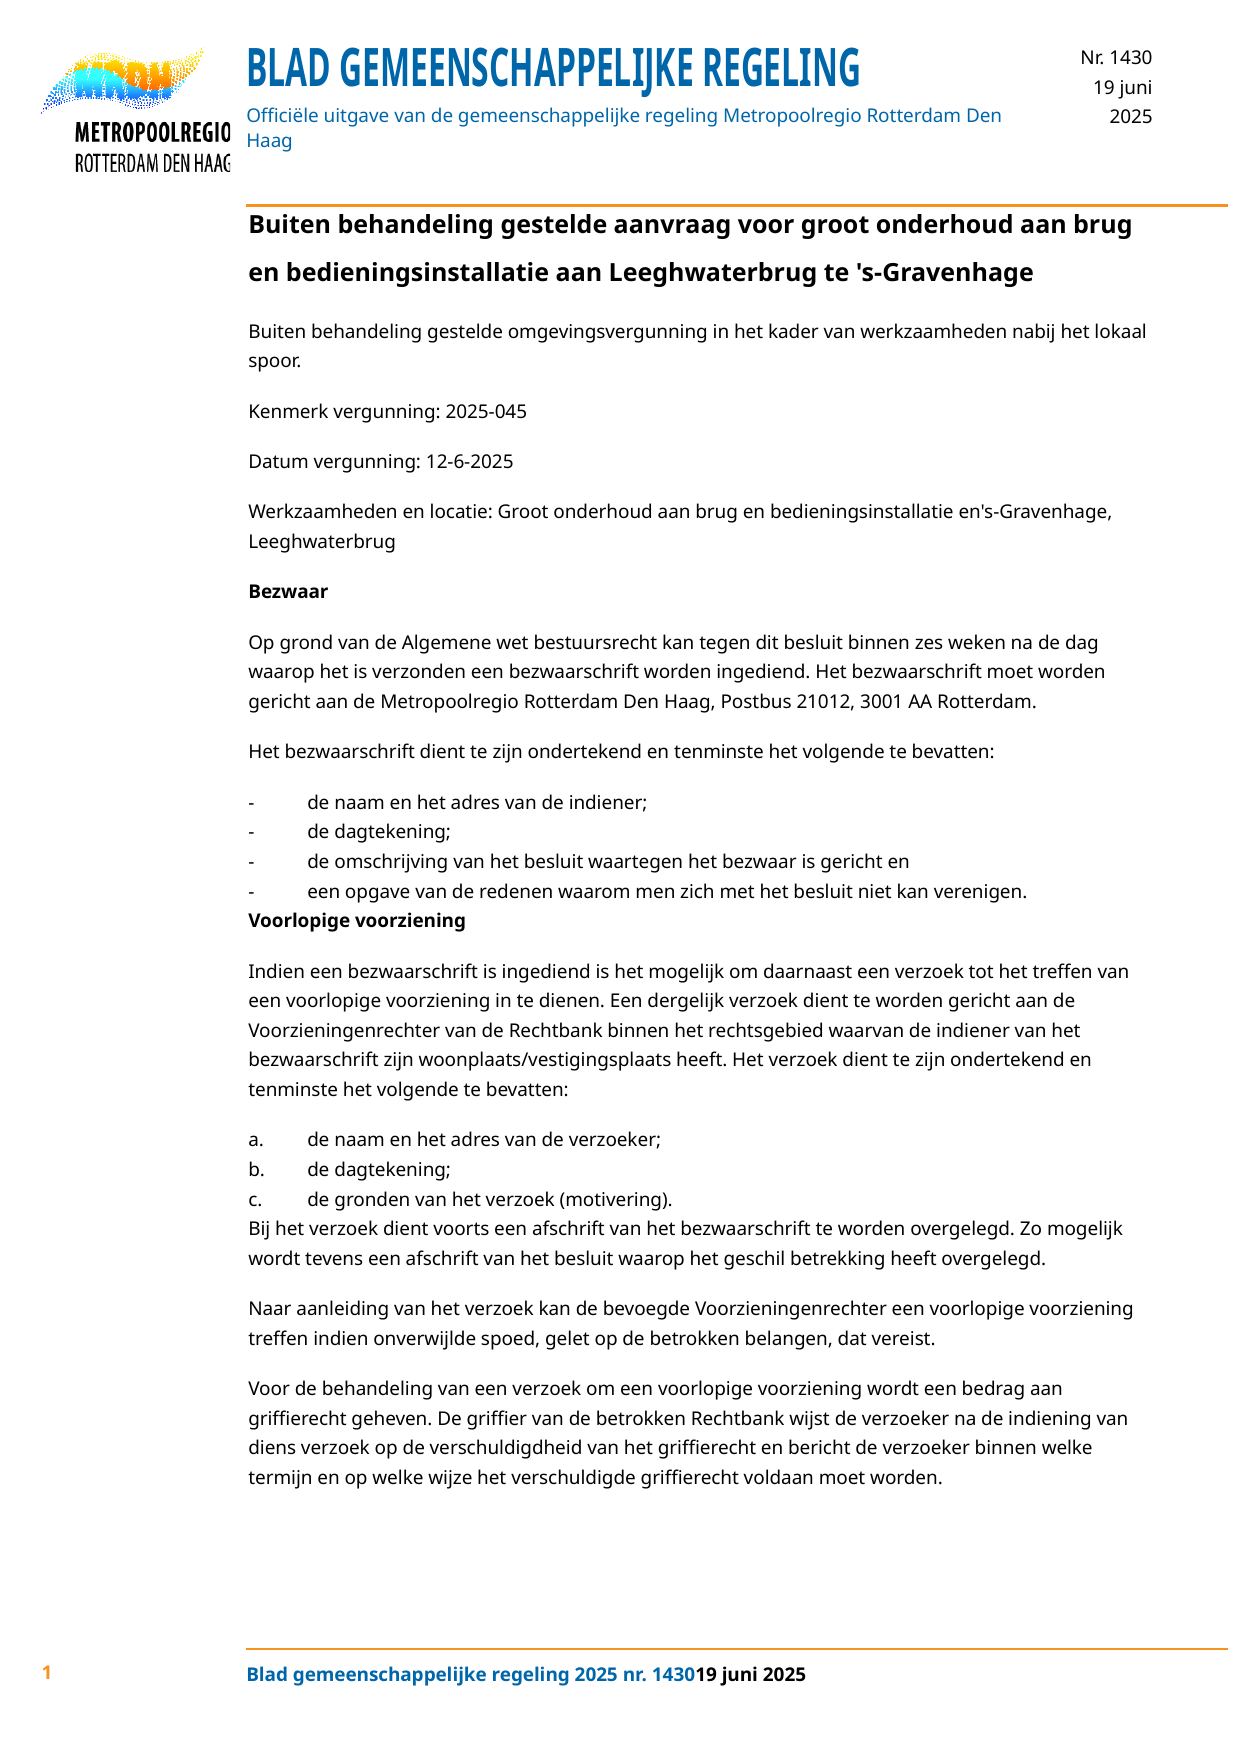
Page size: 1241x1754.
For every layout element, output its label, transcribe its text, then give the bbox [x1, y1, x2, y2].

list de dagtekening; [248, 1156, 1152, 1182]
text Buiten behandeling gestelde omgevingsvergunning in het kader van werkzaamheden nabij het lokaal spoor. [248, 318, 1152, 373]
text Bezwaar [248, 579, 1152, 604]
text Kenmerk vergunning: 2025-045 [248, 398, 1152, 424]
text Naar aanleiding van het verzoek kan de bevoegde Voorzieningenrechter een voorlopige voorziening treffen indien onverwijlde spoed, gelet op de betrokken belangen, dat vereist. [248, 1295, 1152, 1351]
list de naam en het adres van de indiener; [248, 789, 1152, 815]
text Buiten behandeling gestelde aanvraag voor groot onderhoud aan brug en bedieningsinstallatie aan Leeghwaterbrug te 's-Gravenhage [248, 207, 1152, 288]
list de omschrijving van het besluit waartegen het bezwaar is gericht en [248, 848, 1152, 874]
text Het bezwaarschrift dient te zijn ondertekend en tenminste het volgende te bevatten: [248, 739, 1152, 764]
list de naam en het adres van de verzoeker; [248, 1127, 1152, 1152]
list een opgave van de redenen waarom men zich met het besluit niet kan verenigen. [248, 878, 1152, 904]
list de gronden van het verzoek (motivering). [248, 1186, 1152, 1212]
picture [41, 47, 231, 172]
list de dagtekening; [248, 819, 1152, 844]
text Bij het verzoek dient voorts een afschrift van het bezwaarschrift te worden overgelegd. Zo mogelijk wordt tevens een afschrift van het besluit waarop het geschil betrekking heeft overgelegd. [248, 1215, 1152, 1271]
text Voorlopige voorziening [248, 907, 1152, 933]
text Indien een bezwaarschrift is ingediend is het mogelijk om daarnaast een verzoek tot het treffen van een voorlopige voorziening in te dienen. Een dergelijk verzoek dient te worden gericht aan de Voorzieningenrechter van de Rechtbank binnen het rechtsgebied waarvan de indiener van het bezwaarschrift zijn woonplaats/vestigingsplaats heeft. Het verzoek dient te zijn ondertekend en tenminste het volgende te bevatten: [248, 958, 1152, 1102]
text Voor de behandeling van een verzoek om een voorlopige voorziening wordt een bedrag aan griffierecht geheven. De griffier van de betrokken Rechtbank wijst de verzoeker na de indiening van diens verzoek op de verschuldigdheid van het griffierecht en bericht de verzoeker binnen welke termijn en op welke wijze het verschuldigde griffierecht voldaan moet worden. [248, 1375, 1152, 1490]
text Op grond van de Algemene wet bestuursrecht kan tegen dit besluit binnen zes weken na de dag waarop het is verzonden een bezwaarschrift worden ingediend. Het bezwaarschrift moet worden gericht aan de Metropoolregio Rotterdam Den Haag, Postbus 21012, 3001 AA Rotterdam. [248, 629, 1152, 714]
text Werkzaamheden en locatie: Groot onderhoud aan brug en bedieningsinstallatie en's-Gravenhage, Leeghwaterbrug [248, 499, 1152, 554]
text Datum vergunning: 12-6-2025 [248, 448, 1152, 474]
